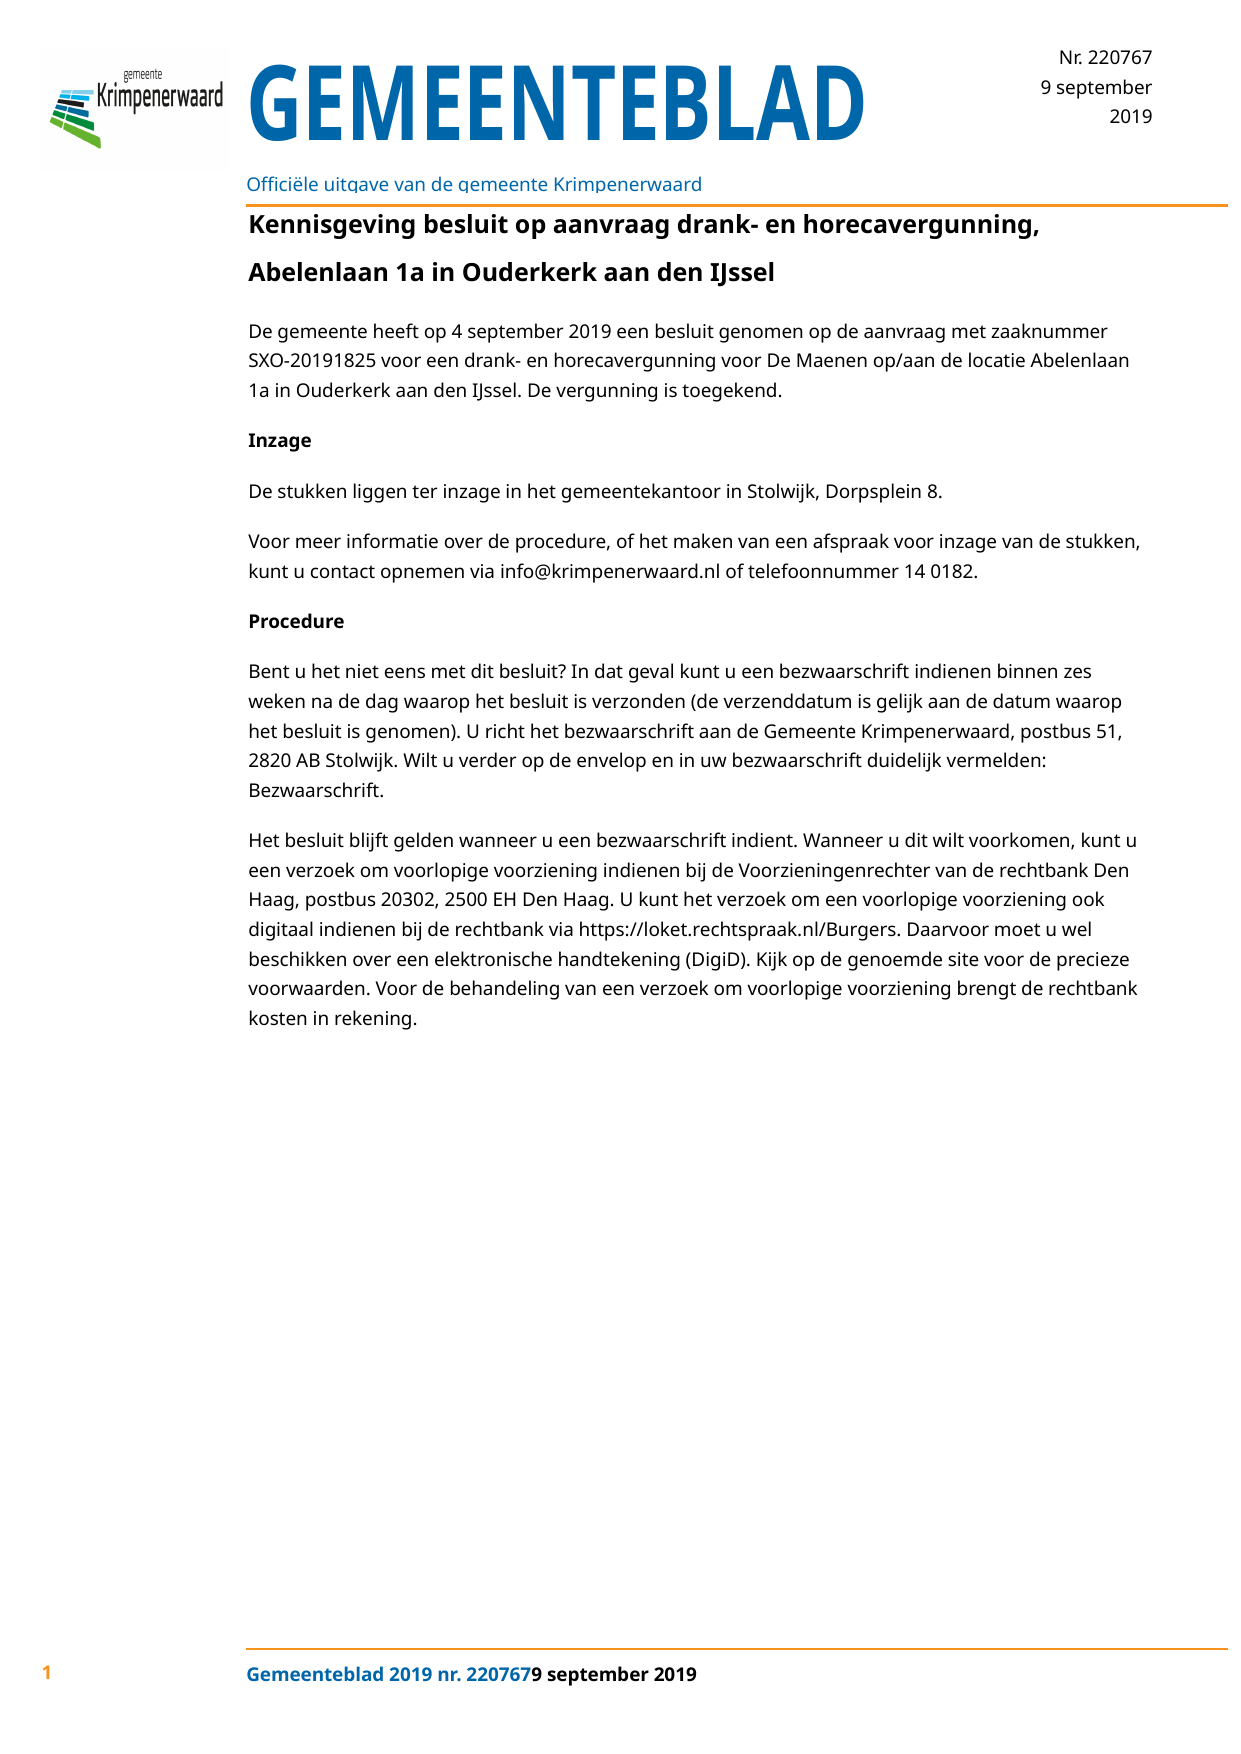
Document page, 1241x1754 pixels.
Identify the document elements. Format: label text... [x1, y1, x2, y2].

text Kennisgeving besluit op aanvraag drank- en horecavergunning, Abelenlaan 1a in Ouderkerk aan den IJssel [248, 207, 1152, 288]
text Inzage [248, 427, 1152, 453]
text De stukken liggen ter inzage in het gemeentekantoor in Stolwijk, Dorpsplein 8. [248, 478, 1152, 504]
text Bent u het niet eens met dit besluit? In dat geval kunt u een bezwaarschrift indienen binnen zes weken na de dag waarop het besluit is verzonden (de verzenddatum is gelijk aan de datum waarop het besluit is genomen). U richt het bezwaarschrift aan de Gemeente Krimpenerwaard, postbus 51, 2820 AB Stolwijk. Wilt u verder op de envelop en in uw bezwaarschrift duidelijk vermelden: Bezwaarschrift. [248, 659, 1152, 803]
text Het besluit blijft gelden wanneer u een bezwaarschrift indient. Wanneer u dit wilt voorkomen, kunt u een verzoek om voorlopige voorziening indienen bij de Voorzieningenrechter van de rechtbank Den Haag, postbus 20302, 2500 EH Den Haag. U kunt het verzoek om een voorlopige voorziening ook digitaal indienen bij de rechtbank via https://loket.rechtspraak.nl/Burgers. Daarvoor moet u wel beschikken over een elektronische handtekening (DigiD). Kijk op de genoemde site voor de precieze voorwaarden. Voor de behandeling van een verzoek om voorlopige voorziening brengt de rechtbank kosten in rekening. [248, 827, 1152, 1031]
text Procedure [248, 608, 1152, 634]
picture [41, 47, 231, 172]
text Voor meer informatie over de procedure, of het maken van een afspraak voor inzage van de stukken, kunt u contact opnemen via info@krimpenerwaard.nl of telefoonnummer 14 0182. [248, 528, 1152, 584]
text De gemeente heeft op 4 september 2019 een besluit genomen op de aanvraag met zaaknummer SXO-20191825 voor een drank- en horecavergunning voor De Maenen op/aan de locatie Abelenlaan 1a in Ouderkerk aan den IJssel. De vergunning is toegekend. [248, 318, 1152, 403]
